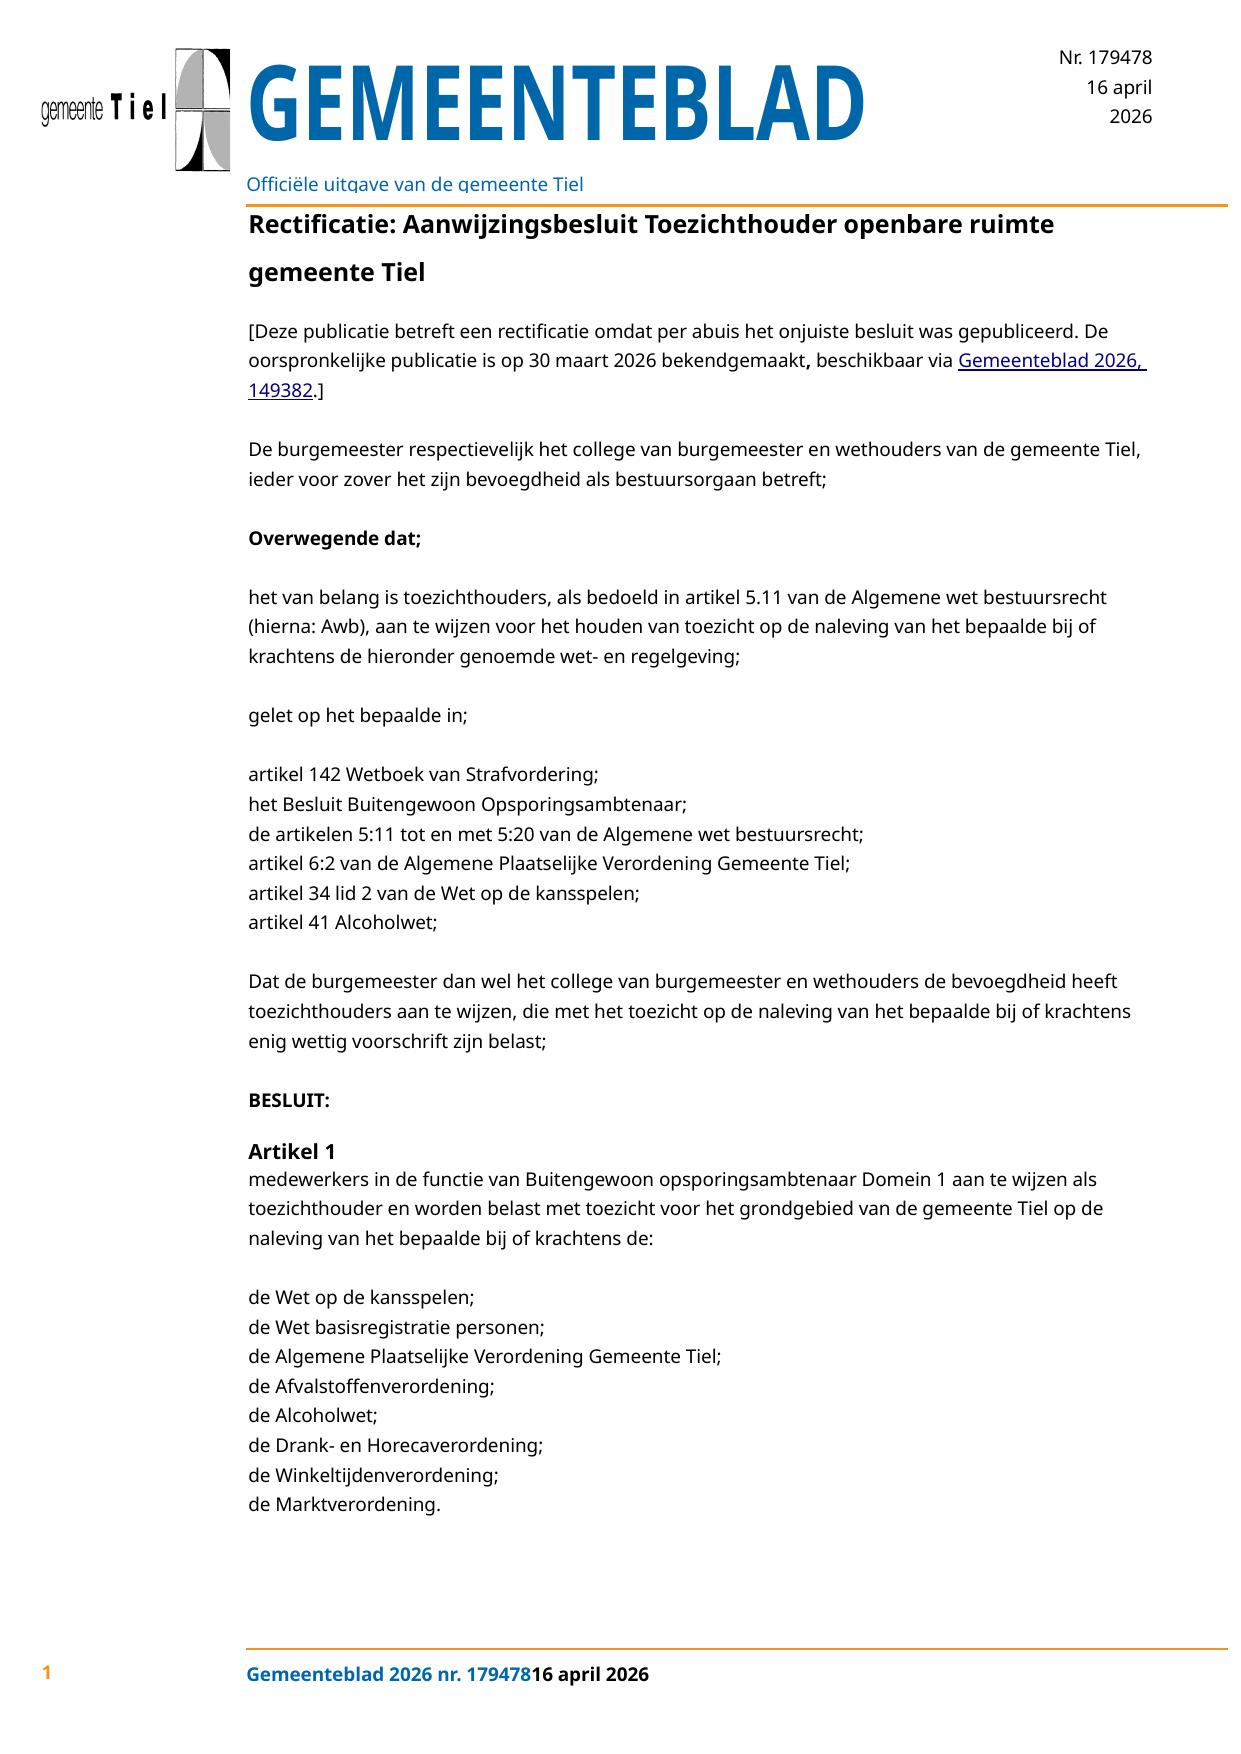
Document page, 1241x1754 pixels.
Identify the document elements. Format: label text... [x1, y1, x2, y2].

picture [41, 47, 231, 172]
text de Algemene Plaatselijke Verordening Gemeente Tiel; [248, 1343, 1152, 1369]
text de Afvalstoffenverordening; [248, 1373, 1152, 1399]
text artikel 6:2 van de Algemene Plaatselijke Verordening Gemeente Tiel; [248, 850, 1152, 876]
text artikel 34 lid 2 van de Wet op de kansspelen; [248, 880, 1152, 906]
text [Deze publicatie betreft een rectificatie omdat per abuis het onjuiste besluit was gepubliceerd. De oorspronkelijke publicatie is op 30 maart 2026 bekendgemaakt, beschikbaar via Gemeenteblad 2026, 149382.] [248, 318, 1152, 403]
text de Alcoholwet; [248, 1403, 1152, 1428]
text medewerkers in de functie van Buitengewoon opsporingsambtenaar Domein 1 aan te wijzen als toezichthouder en worden belast met toezicht voor het grondgebied van de gemeente Tiel op de naleving van het bepaalde bij of krachtens de: [248, 1166, 1152, 1251]
text Dat de burgemeester dan wel het college van burgemeester en wethouders de bevoegdheid heeft toezichthouders aan te wijzen, die met het toezicht op de naleving van het bepaalde bij of krachtens enig wettig voorschrift zijn belast; [248, 969, 1152, 1054]
text het Besluit Buitengewoon Opsporingsambtenaar; [248, 791, 1152, 817]
text de Wet op de kansspelen; [248, 1284, 1152, 1310]
text Rectificatie: Aanwijzingsbesluit Toezichthouder openbare ruimte gemeente Tiel [248, 207, 1152, 288]
text gelet op het bepaalde in; [248, 702, 1152, 728]
text artikel 142 Wetboek van Strafvordering; [248, 762, 1152, 787]
text Overwegende dat; [248, 525, 1152, 551]
text de Wet basisregistratie personen; [248, 1314, 1152, 1339]
text BESLUIT: [248, 1087, 1152, 1113]
text de Marktverordening. [248, 1491, 1152, 1517]
text artikel 41 Alcoholwet; [248, 909, 1152, 935]
text De burgemeester respectievelijk het college van burgemeester en wethouders van de gemeente Tiel, ieder voor zover het zijn bevoegdheid als bestuursorgaan betreft; [248, 436, 1152, 492]
text de Drank- en Horecaverordening; [248, 1432, 1152, 1458]
text Artikel 1 [248, 1137, 1152, 1166]
text de Winkeltijdenverordening; [248, 1462, 1152, 1487]
text de artikelen 5:11 tot en met 5:20 van de Algemene wet bestuursrecht; [248, 821, 1152, 847]
text het van belang is toezichthouders, als bedoeld in artikel 5.11 van de Algemene wet bestuursrecht (hierna: Awb), aan te wijzen voor het houden van toezicht op de naleving van het bepaalde bij of krachtens de hieronder genoemde wet- en regelgeving; [248, 584, 1152, 669]
